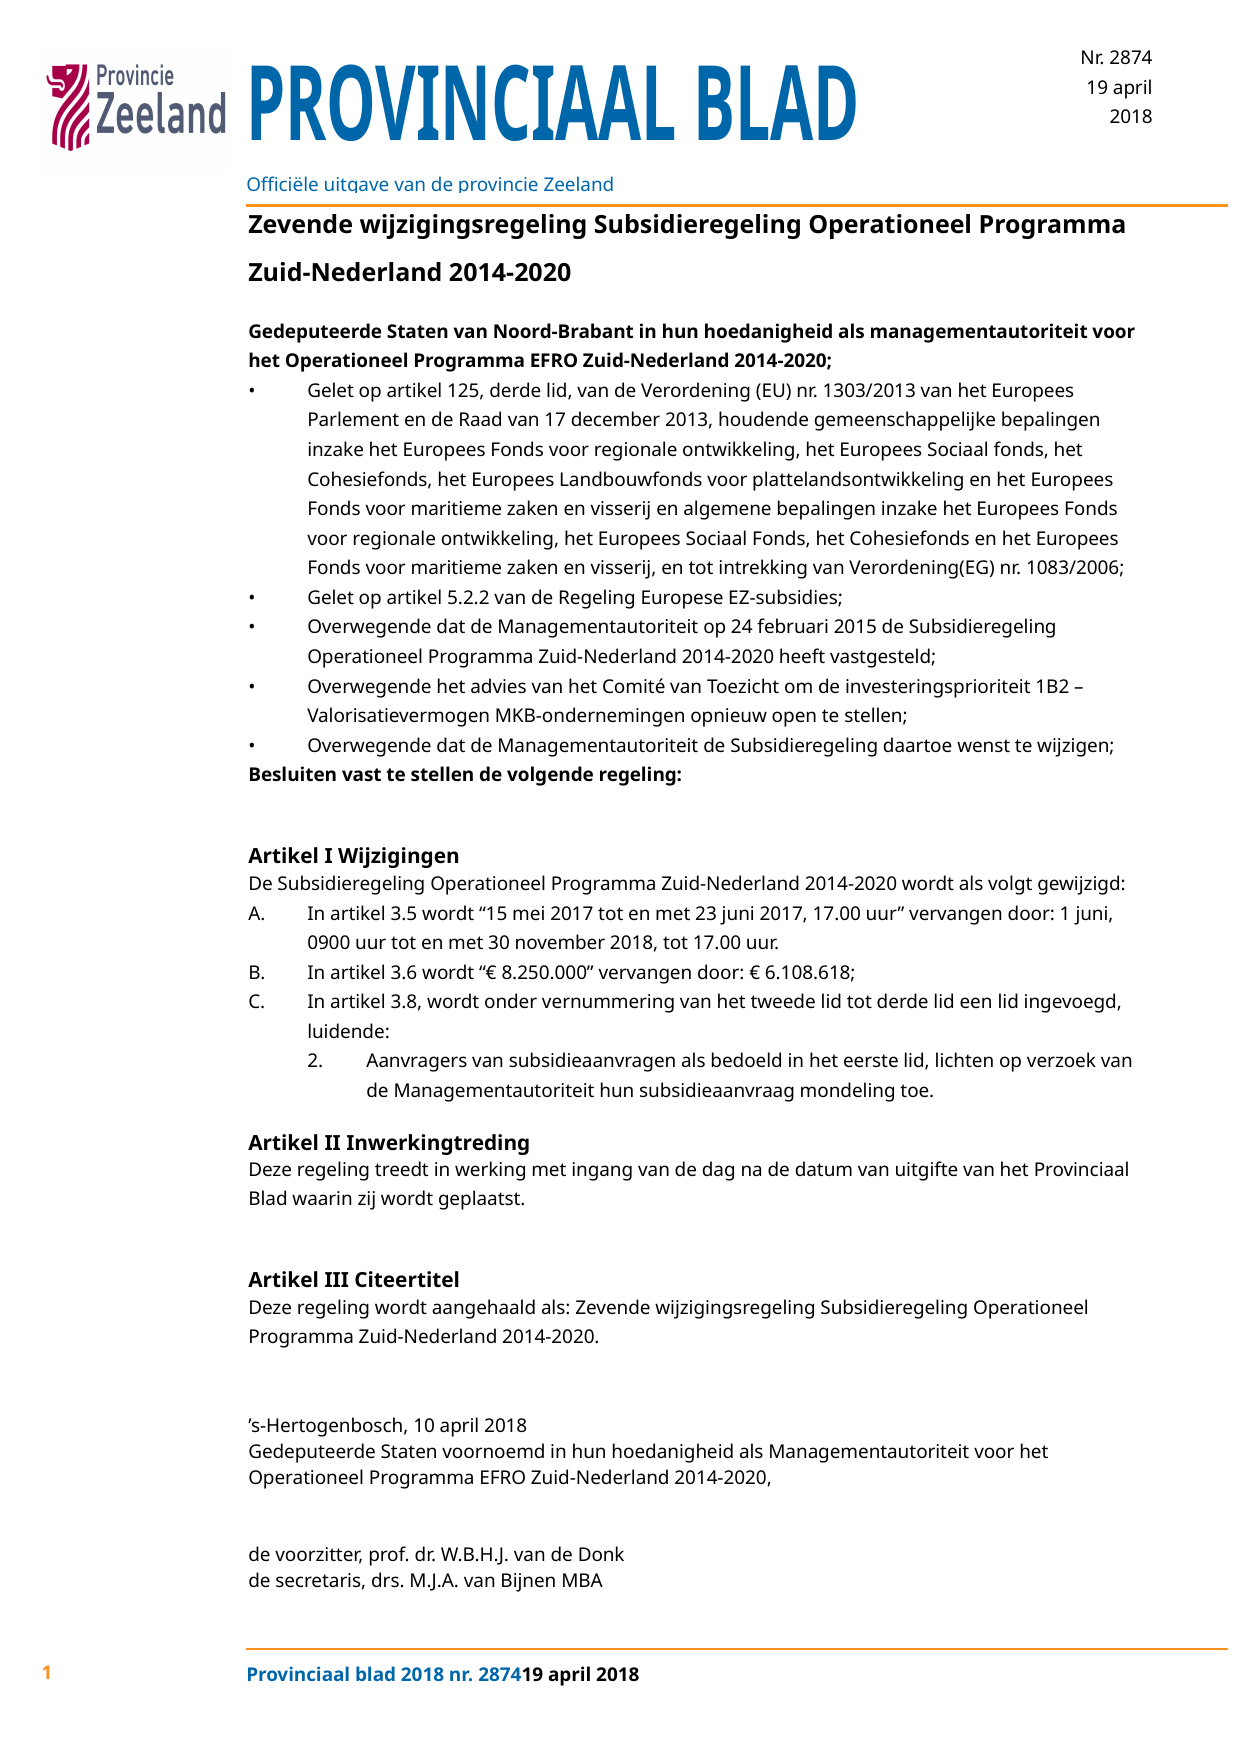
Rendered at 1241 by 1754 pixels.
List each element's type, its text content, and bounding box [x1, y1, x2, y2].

text Deze regeling treedt in werking met ingang van de dag na de datum van uitgifte van het Provinciaal Blad waarin zij wordt geplaatst. [248, 1156, 1152, 1211]
text De Subsidieregeling Operationeel Programma Zuid-Nederland 2014-2020 wordt als volgt gewijzigd: [248, 870, 1152, 896]
list Aanvragers van subsidieaanvragen als bedoeld in het eerste lid, lichten op verzoek van de Managementautoriteit hun subsidieaanvraag mondeling toe. [307, 1048, 1152, 1103]
list Overwegende het advies van het Comité van Toezicht om de investeringsprioriteit 1B2 – Valorisatievermogen MKB-ondernemingen opnieuw open te stellen; [248, 673, 1152, 728]
list In artikel 3.5 wordt “15 mei 2017 tot en met 23 juni 2017, 17.00 uur” vervangen door: 1 juni, 0900 uur tot en met 30 november 2018, tot 17.00 uur. [248, 900, 1152, 955]
list Overwegende dat de Managementautoriteit de Subsidieregeling daartoe wenst te wijzigen; [248, 732, 1152, 758]
list Overwegende dat de Managementautoriteit op 24 februari 2015 de Subsidieregeling Operationeel Programma Zuid-Nederland 2014-2020 heeft vastgesteld; [248, 614, 1152, 669]
text ’s-Hertogenbosch, 10 april 2018 [248, 1412, 1152, 1438]
text Gedeputeerde Staten van Noord-Brabant in hun hoedanigheid als managementautoriteit voor het Operationeel Programma EFRO Zuid-Nederland 2014-2020; [248, 318, 1152, 373]
text Besluiten vast te stellen de volgende regeling: [248, 762, 1152, 787]
text Artikel II Inwerkingtreding [248, 1128, 1152, 1156]
list In artikel 3.6 wordt “€ 8.250.000” vervangen door: € 6.108.618; [248, 959, 1152, 984]
list Gelet op artikel 5.2.2 van de Regeling Europese EZ-subsidies; [248, 584, 1152, 610]
picture [41, 47, 231, 172]
text Gedeputeerde Staten voornoemd in hun hoedanigheid als Managementautoriteit voor het Operationeel Programma EFRO Zuid-Nederland 2014-2020, [248, 1438, 1152, 1489]
text Deze regeling wordt aangehaald als: Zevende wijzigingsregeling Subsidieregeling Operationeel Programma Zuid-Nederland 2014-2020. [248, 1294, 1152, 1349]
text Artikel I Wijzigingen [248, 842, 1152, 870]
list Gelet op artikel 125, derde lid, van de Verordening (EU) nr. 1303/2013 van het Europees Parlement en de Raad van 17 december 2013, houdende gemeenschappelijke bepalingen inzake het Europees Fonds voor regionale ontwikkeling, het Europees Sociaal fonds, het Cohesiefonds, het Europees Landbouwfonds voor plattelandsontwikkeling en het Europees Fonds voor maritieme zaken en visserij en algemene bepalingen inzake het Europees Fonds voor regionale ontwikkeling, het Europees Sociaal Fonds, het Cohesiefonds en het Europees Fonds voor maritieme zaken en visserij, en tot intrekking van Verordening(EG) nr. 1083/2006; [248, 377, 1152, 580]
list In artikel 3.8, wordt onder vernummering van het tweede lid tot derde lid een lid ingevoegd, luidende: [248, 988, 1152, 1044]
text Artikel III Citeertitel [248, 1266, 1152, 1294]
text de secretaris, drs. M.J.A. van Bijnen MBA [248, 1567, 1152, 1592]
text de voorzitter, prof. dr. W.B.H.J. van de Donk [248, 1541, 1152, 1567]
text Zevende wijzigingsregeling Subsidieregeling Operationeel Programma Zuid-Nederland 2014-2020 [248, 207, 1152, 288]
